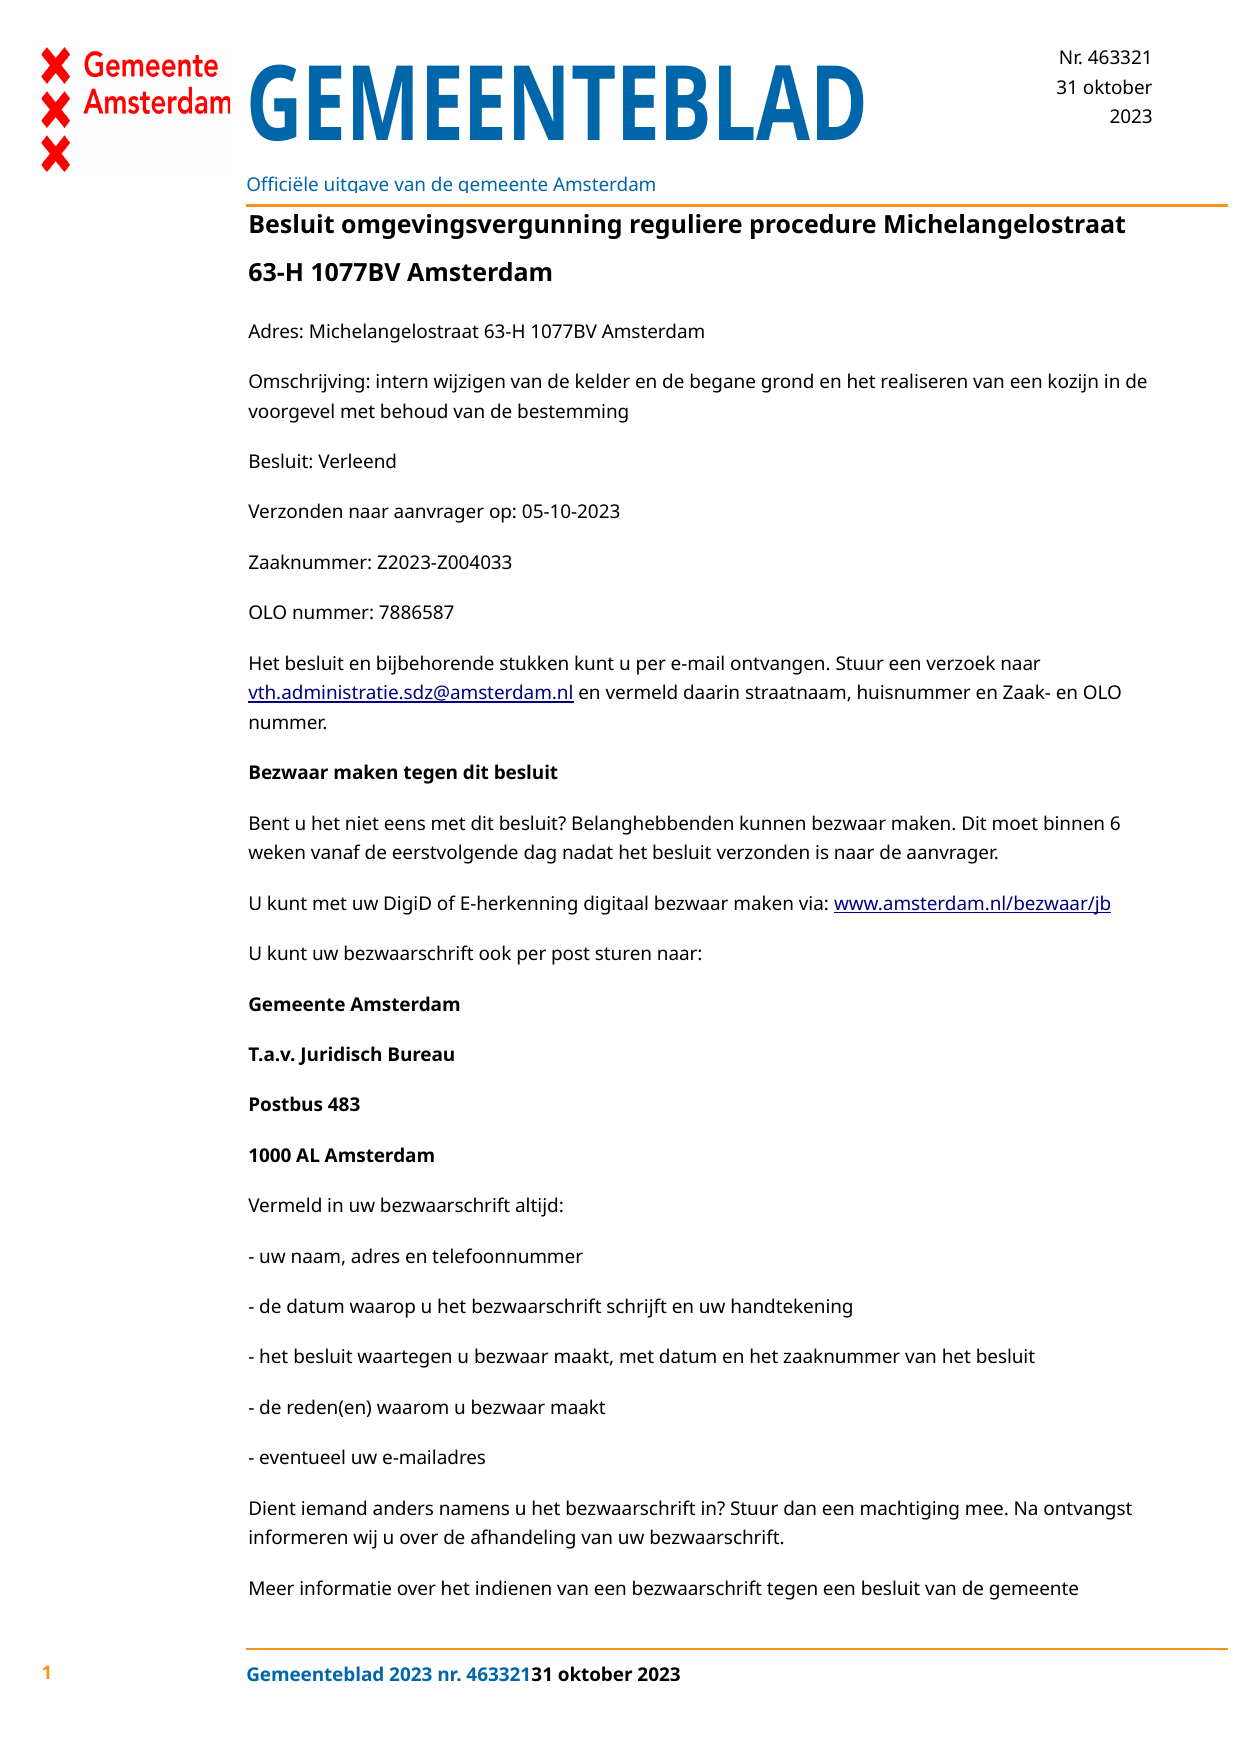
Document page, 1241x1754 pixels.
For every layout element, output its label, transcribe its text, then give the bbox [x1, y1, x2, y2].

text T.a.v. Juridisch Bureau [248, 1041, 1152, 1067]
text Besluit: Verleend [248, 448, 1152, 474]
text - eventueel uw e-mailadres [248, 1444, 1152, 1470]
text OLO nummer: 7886587 [248, 599, 1152, 625]
text Gemeente Amsterdam [248, 991, 1152, 1017]
text - de reden(en) waarom u bezwaar maakt [248, 1394, 1152, 1420]
text Meer informatie over het indienen van een bezwaarschrift tegen een besluit van de gemeente [248, 1575, 1152, 1601]
text Besluit omgevingsvergunning reguliere procedure Michelangelostraat 63-H 1077BV Amsterdam [248, 207, 1152, 288]
text Adres: Michelangelostraat 63-H 1077BV Amsterdam [248, 318, 1152, 344]
text Postbus 483 [248, 1092, 1152, 1117]
text Het besluit en bijbehorende stukken kunt u per e-mail ontvangen. Stuur een verzoek naar vth.administratie.sdz@amsterdam.nl en vermeld daarin straatnaam, huisnummer en Zaak- en OLO nummer. [248, 650, 1152, 735]
text Bent u het niet eens met dit besluit? Belanghebbenden kunnen bezwaar maken. Dit moet binnen 6 weken vanaf de eerstvolgende dag nadat het besluit verzonden is naar de aanvrager. [248, 810, 1152, 865]
text Omschrijving: intern wijzigen van de kelder en de begane grond en het realiseren van een kozijn in de voorgevel met behoud van de bestemming [248, 368, 1152, 424]
text Vermeld in uw bezwaarschrift altijd: [248, 1192, 1152, 1218]
text Verzonden naar aanvrager op: 05-10-2023 [248, 499, 1152, 524]
text Zaaknummer: Z2023-Z004033 [248, 549, 1152, 575]
text - de datum waarop u het bezwaarschrift schrijft en uw handtekening [248, 1293, 1152, 1319]
text U kunt met uw DigiD of E-herkenning digitaal bezwaar maken via: www.amsterdam.nl/bezwaar/jb [248, 890, 1152, 916]
picture [41, 47, 231, 172]
text - uw naam, adres en telefoonnummer [248, 1243, 1152, 1269]
text - het besluit waartegen u bezwaar maakt, met datum en het zaaknummer van het besluit [248, 1344, 1152, 1369]
text U kunt uw bezwaarschrift ook per post sturen naar: [248, 940, 1152, 966]
text Dient iemand anders namens u het bezwaarschrift in? Stuur dan een machtiging mee. Na ontvangst informeren wij u over de afhandeling van uw bezwaarschrift. [248, 1495, 1152, 1550]
text 1000 AL Amsterdam [248, 1142, 1152, 1168]
text Bezwaar maken tegen dit besluit [248, 759, 1152, 785]
